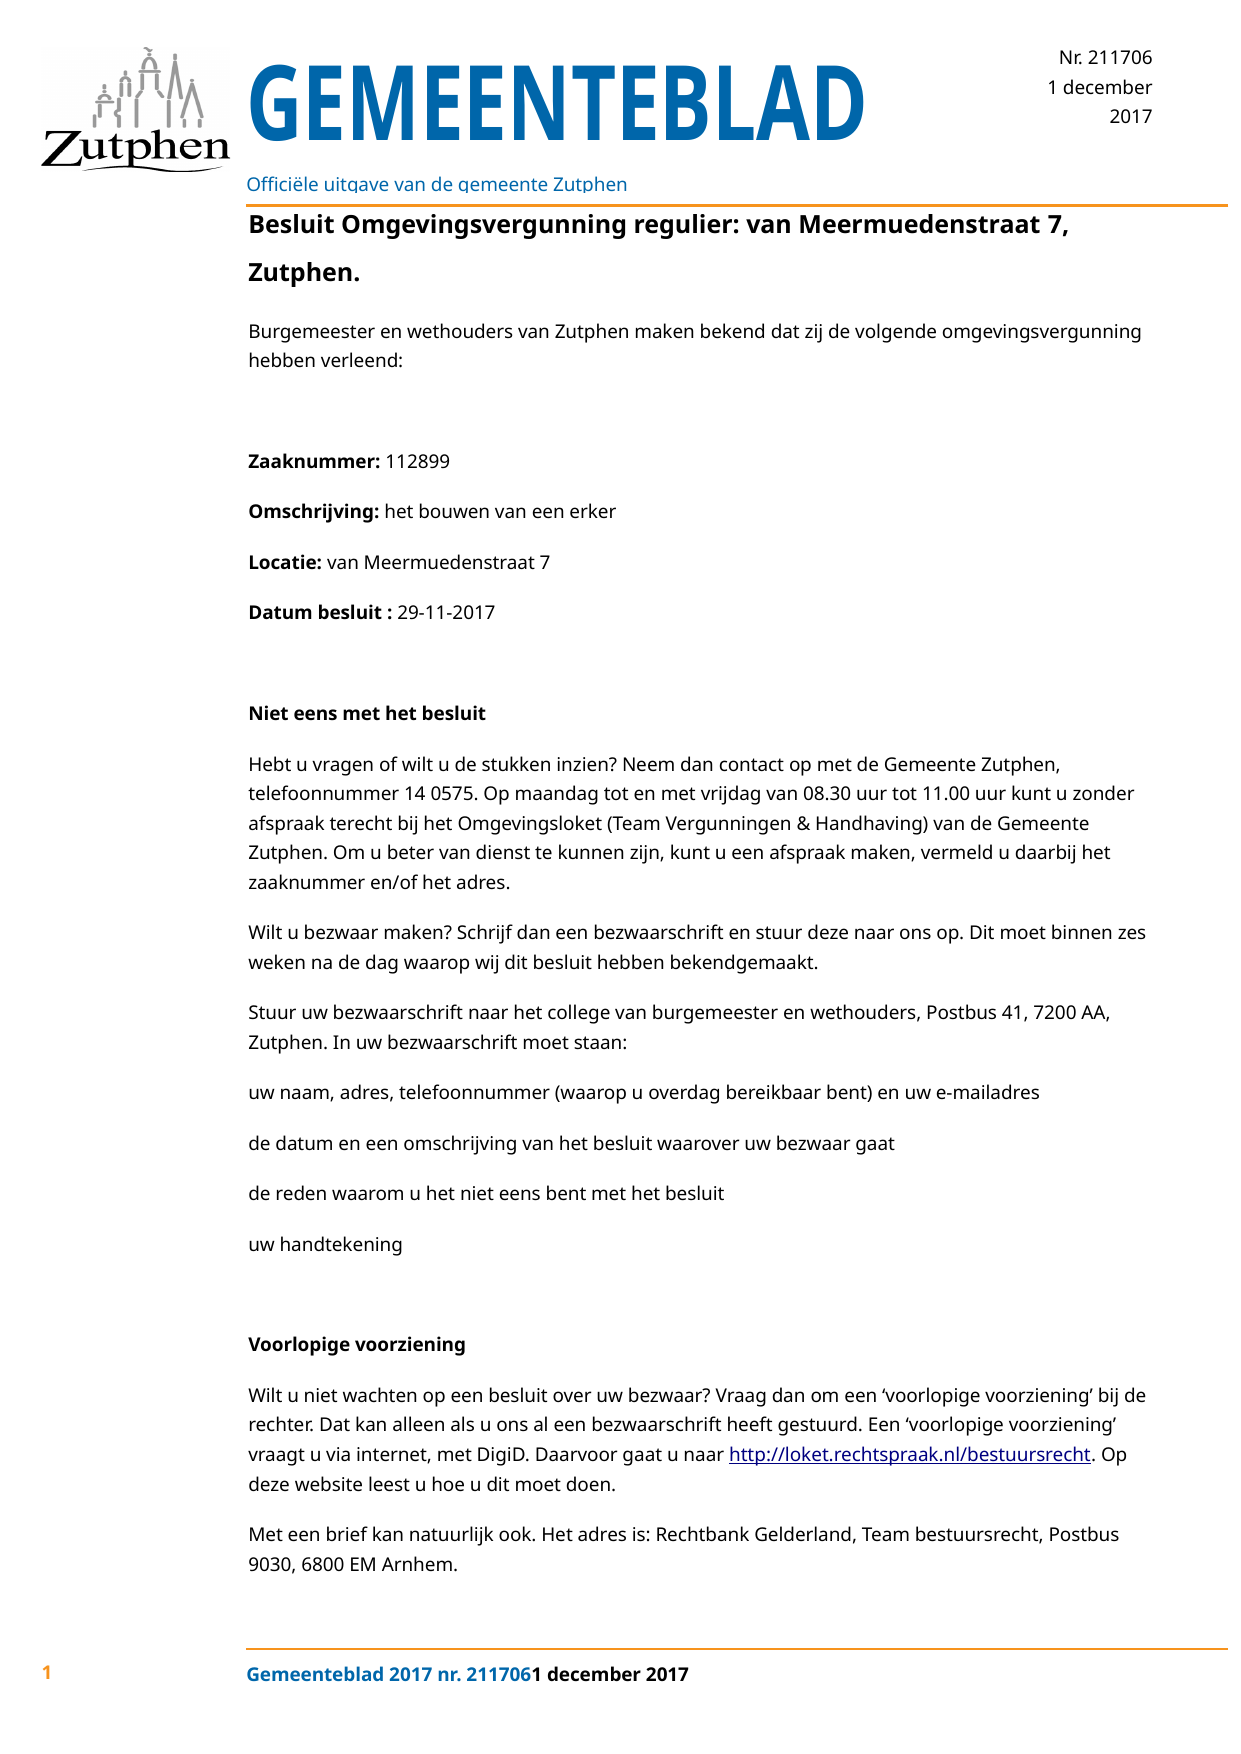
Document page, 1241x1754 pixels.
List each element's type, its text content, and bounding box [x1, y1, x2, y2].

text Datum besluit : 29-11-2017 [248, 599, 1152, 625]
text uw handtekening [248, 1231, 1152, 1257]
text de reden waarom u het niet eens bent met het besluit [248, 1180, 1152, 1206]
text Niet eens met het besluit [248, 700, 1152, 726]
text Met een brief kan natuurlijk ook. Het adres is: Rechtbank Gelderland, Team bestuursrecht, Postbus 9030, 6800 EM Arnhem. [248, 1521, 1152, 1577]
text Zaaknummer: 112899 [248, 448, 1152, 474]
text Wilt u bezwaar maken? Schrijf dan een bezwaarschrift en stuur deze naar ons op. Dit moet binnen zes weken na de dag waarop wij dit besluit hebben bekendgemaakt. [248, 919, 1152, 975]
text Burgemeester en wethouders van Zutphen maken bekend dat zij de volgende omgevingsvergunning hebben verleend: [248, 318, 1152, 373]
text Voorlopige voorziening [248, 1332, 1152, 1357]
text Locatie: van Meermuedenstraat 7 [248, 549, 1152, 575]
text Stuur uw bezwaarschrift naar het college van burgemeester en wethouders, Postbus 41, 7200 AA, Zutphen. In uw bezwaarschrift moet staan: [248, 999, 1152, 1055]
text Omschrijving: het bouwen van een erker [248, 499, 1152, 524]
picture [41, 47, 231, 172]
text Besluit Omgevingsvergunning regulier: van Meermuedenstraat 7, Zutphen. [248, 207, 1152, 288]
text uw naam, adres, telefoonnummer (waarop u overdag bereikbaar bent) en uw e-mailadres [248, 1079, 1152, 1105]
text Hebt u vragen of wilt u de stukken inzien? Neem dan contact op met de Gemeente Zutphen, telefoonnummer 14 0575. Op maandag tot en met vrijdag van 08.30 uur tot 11.00 uur kunt u zonder afspraak terecht bij het Omgevingsloket (Team Vergunningen & Handhaving) van de Gemeente Zutphen. Om u beter van dienst te kunnen zijn, kunt u een afspraak maken, vermeld u daarbij het zaaknummer en/of het adres. [248, 751, 1152, 895]
text de datum en een omschrijving van het besluit waarover uw bezwaar gaat [248, 1130, 1152, 1156]
text Wilt u niet wachten op een besluit over uw bezwaar? Vraag dan om een ‘voorlopige voorziening’ bij de rechter. Dat kan alleen als u ons al een bezwaarschrift heeft gestuurd. Een ‘voorlopige voorziening’ vraagt u via internet, met DigiD. Daarvoor gaat u naar http://loket.rechtspraak.nl/bestuursrecht. Op deze website leest u hoe u dit moet doen. [248, 1382, 1152, 1497]
